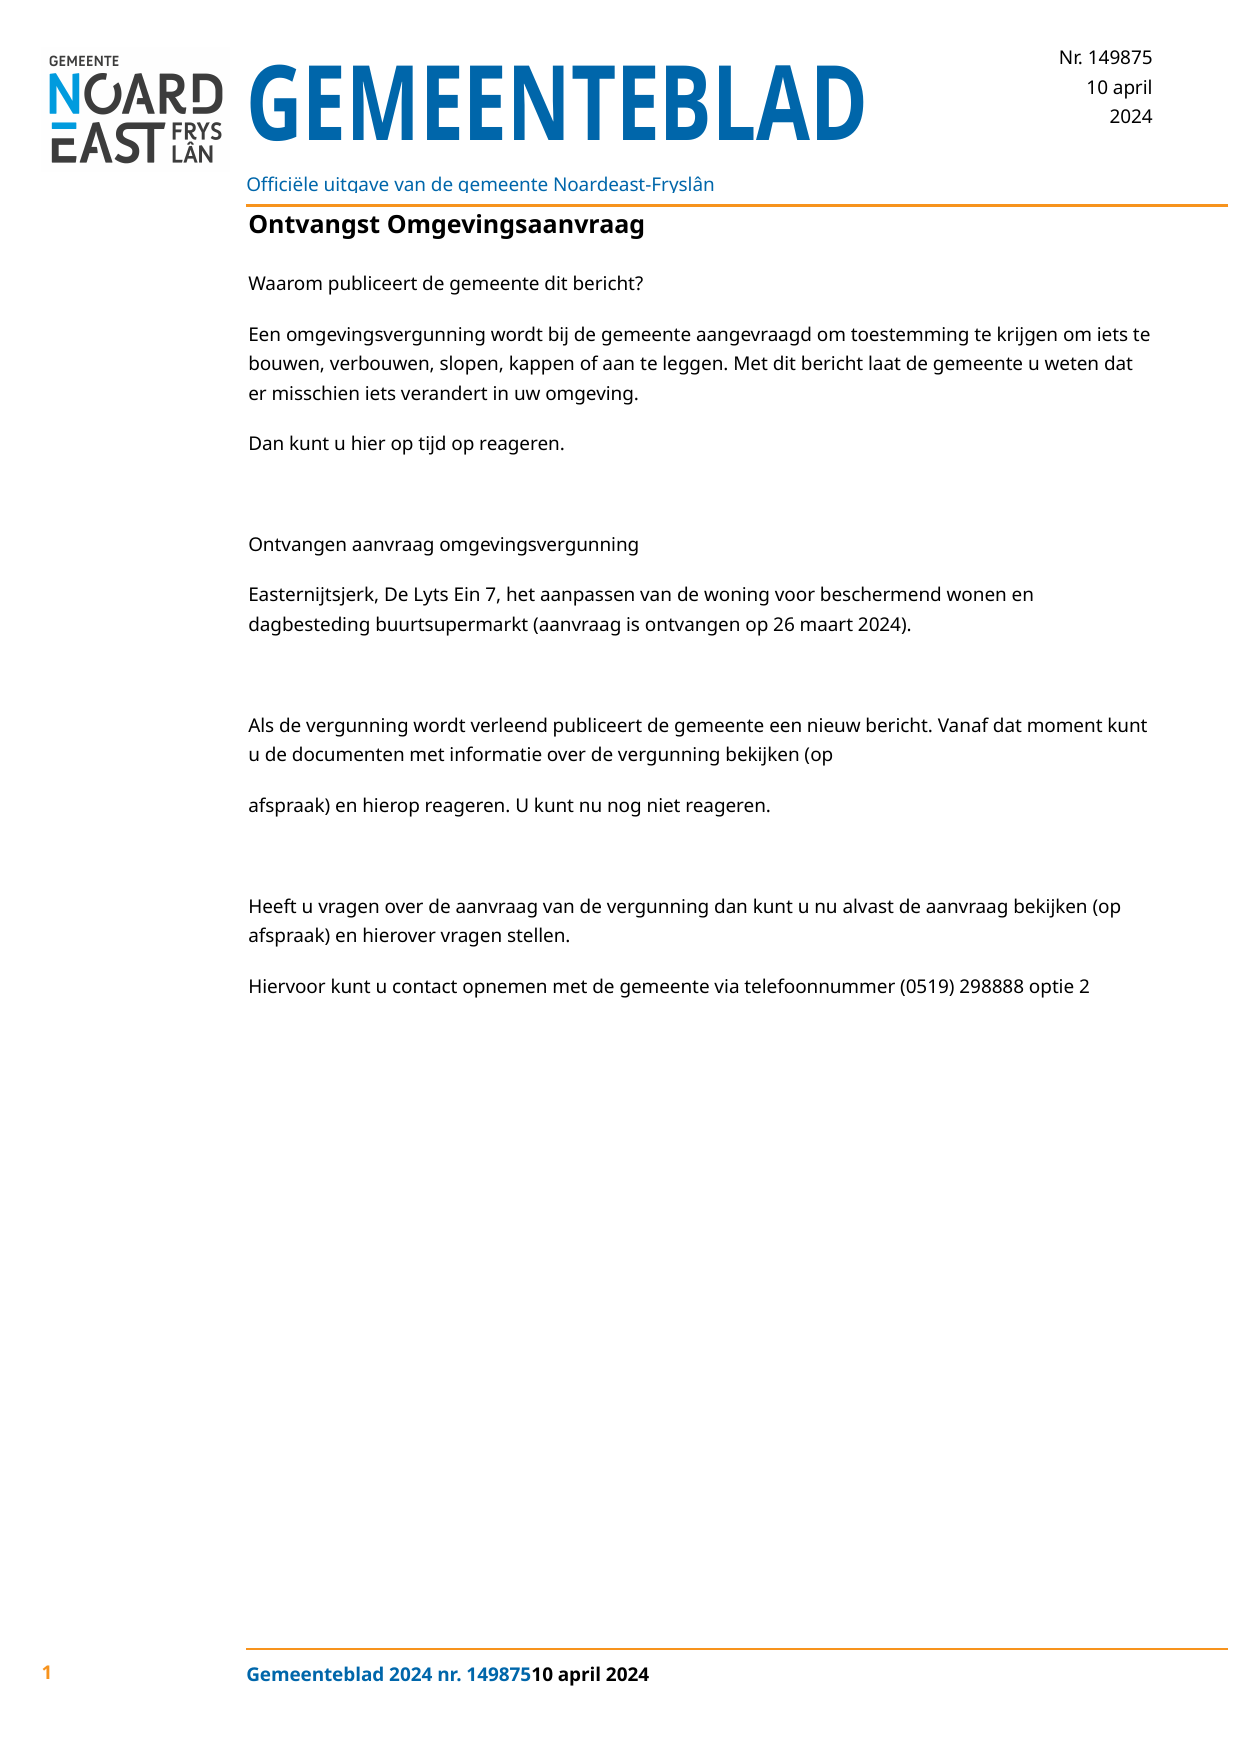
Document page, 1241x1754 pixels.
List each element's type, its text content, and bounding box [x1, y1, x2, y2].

text Dan kunt u hier op tijd op reageren. [248, 430, 1152, 456]
picture [41, 47, 231, 172]
text Heeft u vragen over de aanvraag van de vergunning dan kunt u nu alvast de aanvraag bekijken (op afspraak) en hierover vragen stellen. [248, 893, 1152, 948]
text afspraak) en hierop reageren. U kunt nu nog niet reageren. [248, 792, 1152, 818]
text Als de vergunning wordt verleend publiceert de gemeente een nieuw bericht. Vanaf dat moment kunt u de documenten met informatie over de vergunning bekijken (op [248, 712, 1152, 767]
text Een omgevingsvergunning wordt bij de gemeente aangevraagd om toestemming te krijgen om iets te bouwen, verbouwen, slopen, kappen of aan te leggen. Met dit bericht laat de gemeente u weten dat er misschien iets verandert in uw omgeving. [248, 321, 1152, 406]
text Ontvangen aanvraag omgevingsvergunning [248, 531, 1152, 557]
text Waarom publiceert de gemeente dit bericht? [248, 270, 1152, 296]
text Hiervoor kunt u contact opnemen met de gemeente via telefoonnummer (0519) 298888 optie 2 [248, 973, 1152, 998]
text Ontvangst Omgevingsaanvraag [248, 207, 1152, 241]
text Easternijtsjerk, De Lyts Ein 7, het aanpassen van de woning voor beschermend wonen en dagbesteding buurtsupermarkt (aanvraag is ontvangen op 26 maart 2024). [248, 582, 1152, 637]
